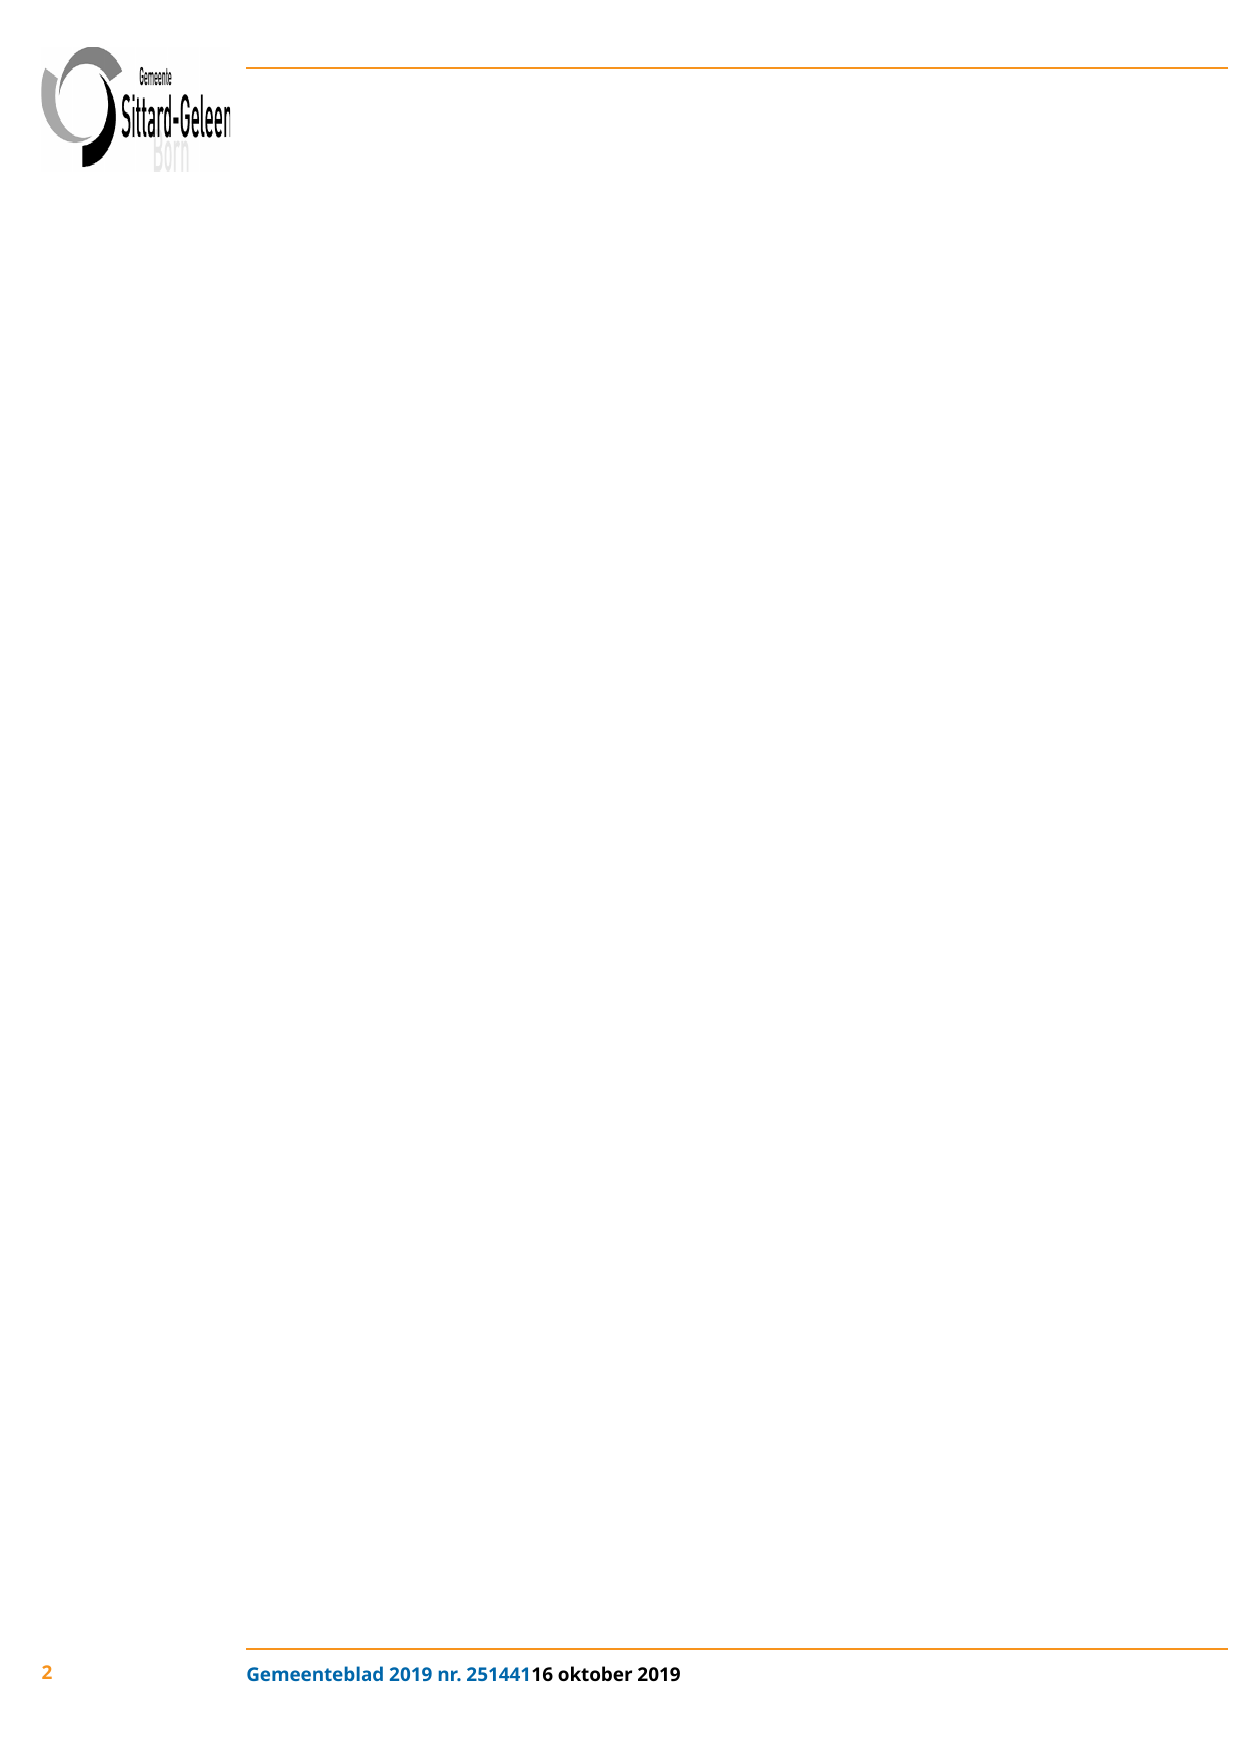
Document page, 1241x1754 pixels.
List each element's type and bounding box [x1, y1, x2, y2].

picture [41, 47, 231, 172]
